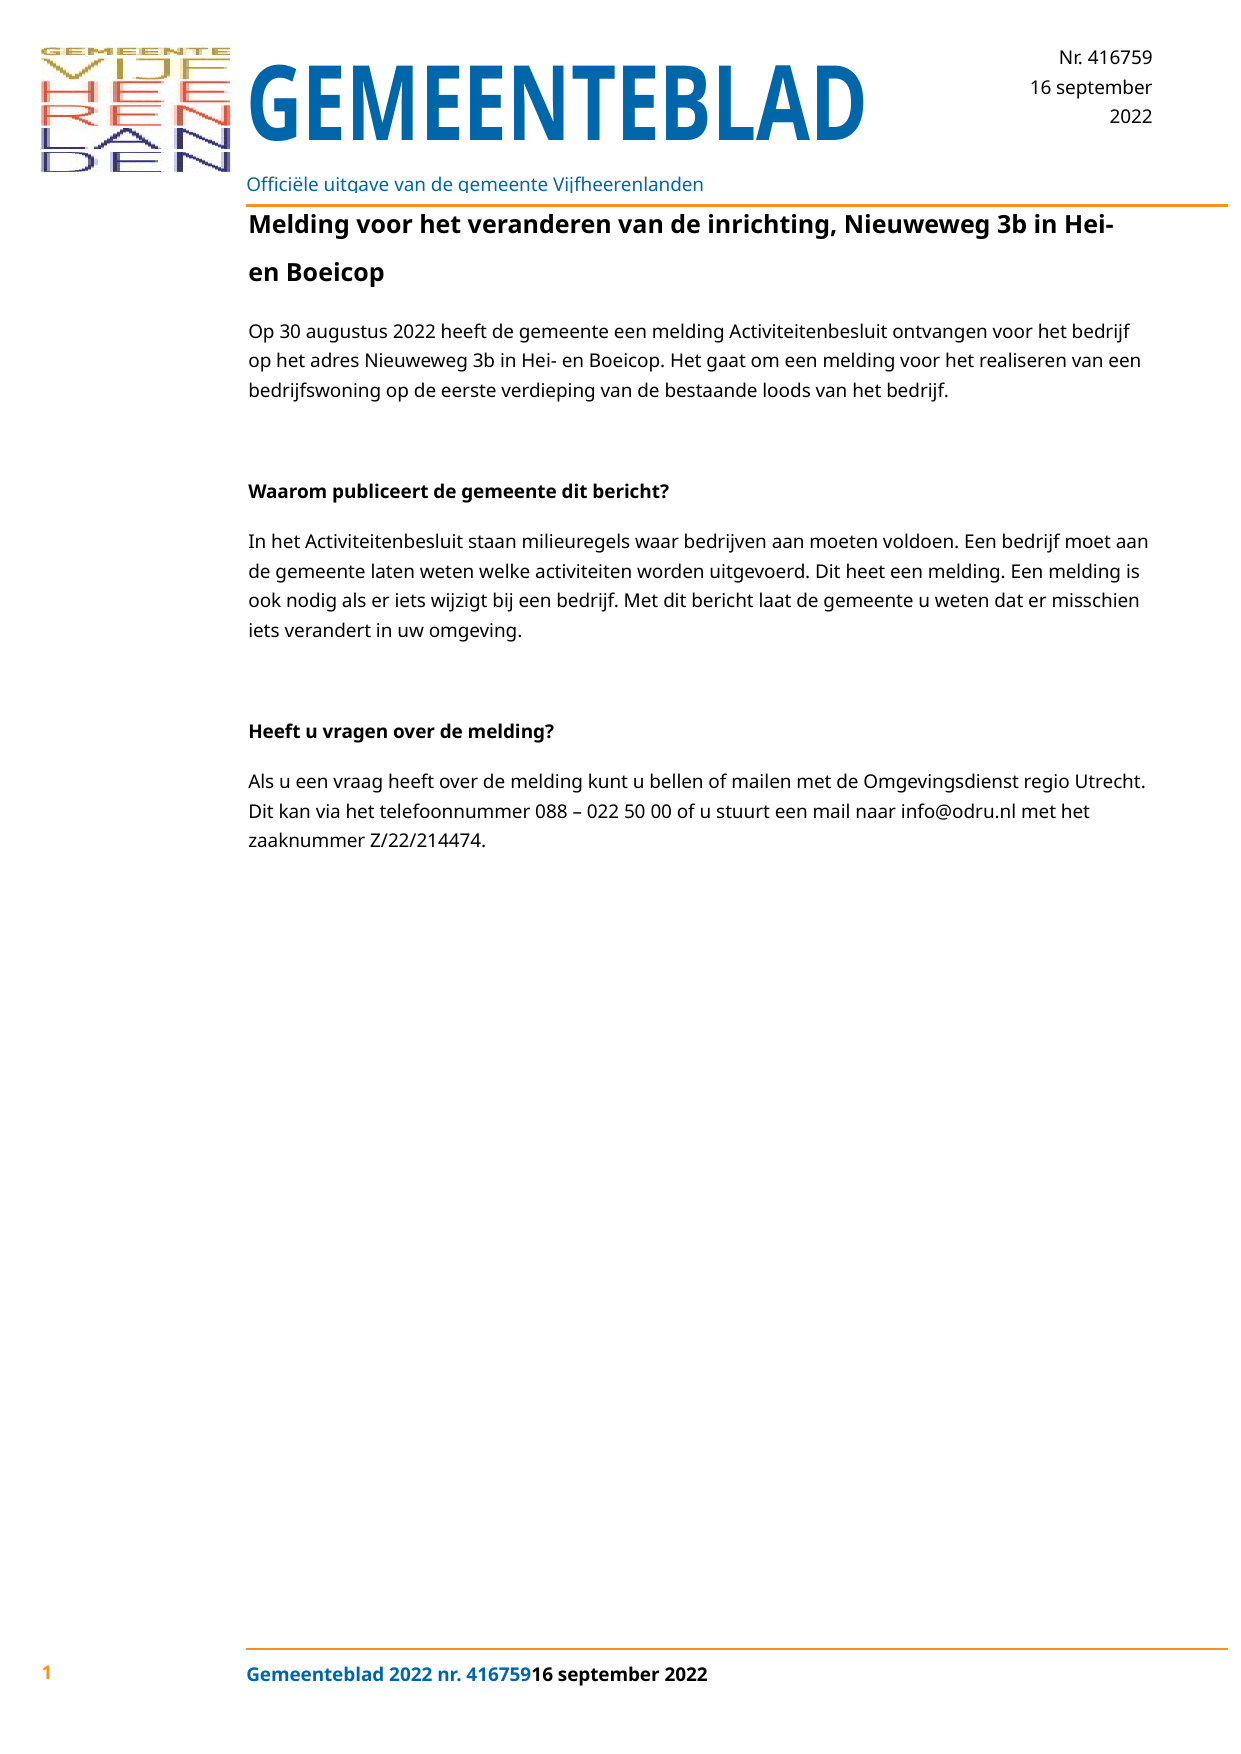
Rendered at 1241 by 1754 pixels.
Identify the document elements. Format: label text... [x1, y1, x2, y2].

text Melding voor het veranderen van de inrichting, Nieuweweg 3b in Hei- en Boeicop [248, 207, 1152, 288]
text Als u een vraag heeft over de melding kunt u bellen of mailen met de Omgevingsdienst regio Utrecht. Dit kan via het telefoonnummer 088 – 022 50 00 of u stuurt een mail naar info@odru.nl met het zaaknummer Z/22/214474. [248, 768, 1152, 853]
text Op 30 augustus 2022 heeft de gemeente een melding Activiteitenbesluit ontvangen voor het bedrijf op het adres Nieuweweg 3b in Hei- en Boeicop. Het gaat om een melding voor het realiseren van een bedrijfswoning op de eerste verdieping van de bestaande loods van het bedrijf. [248, 318, 1152, 403]
text In het Activiteitenbesluit staan milieuregels waar bedrijven aan moeten voldoen. Een bedrijf moet aan de gemeente laten weten welke activiteiten worden uitgevoerd. Dit heet een melding. Een melding is ook nodig als er iets wijzigt bij een bedrijf. Met dit bericht laat de gemeente u weten dat er misschien iets verandert in uw omgeving. [248, 528, 1152, 643]
text Heeft u vragen over de melding? [248, 718, 1152, 744]
picture [41, 47, 231, 172]
text Waarom publiceert de gemeente dit bericht? [248, 478, 1152, 504]
